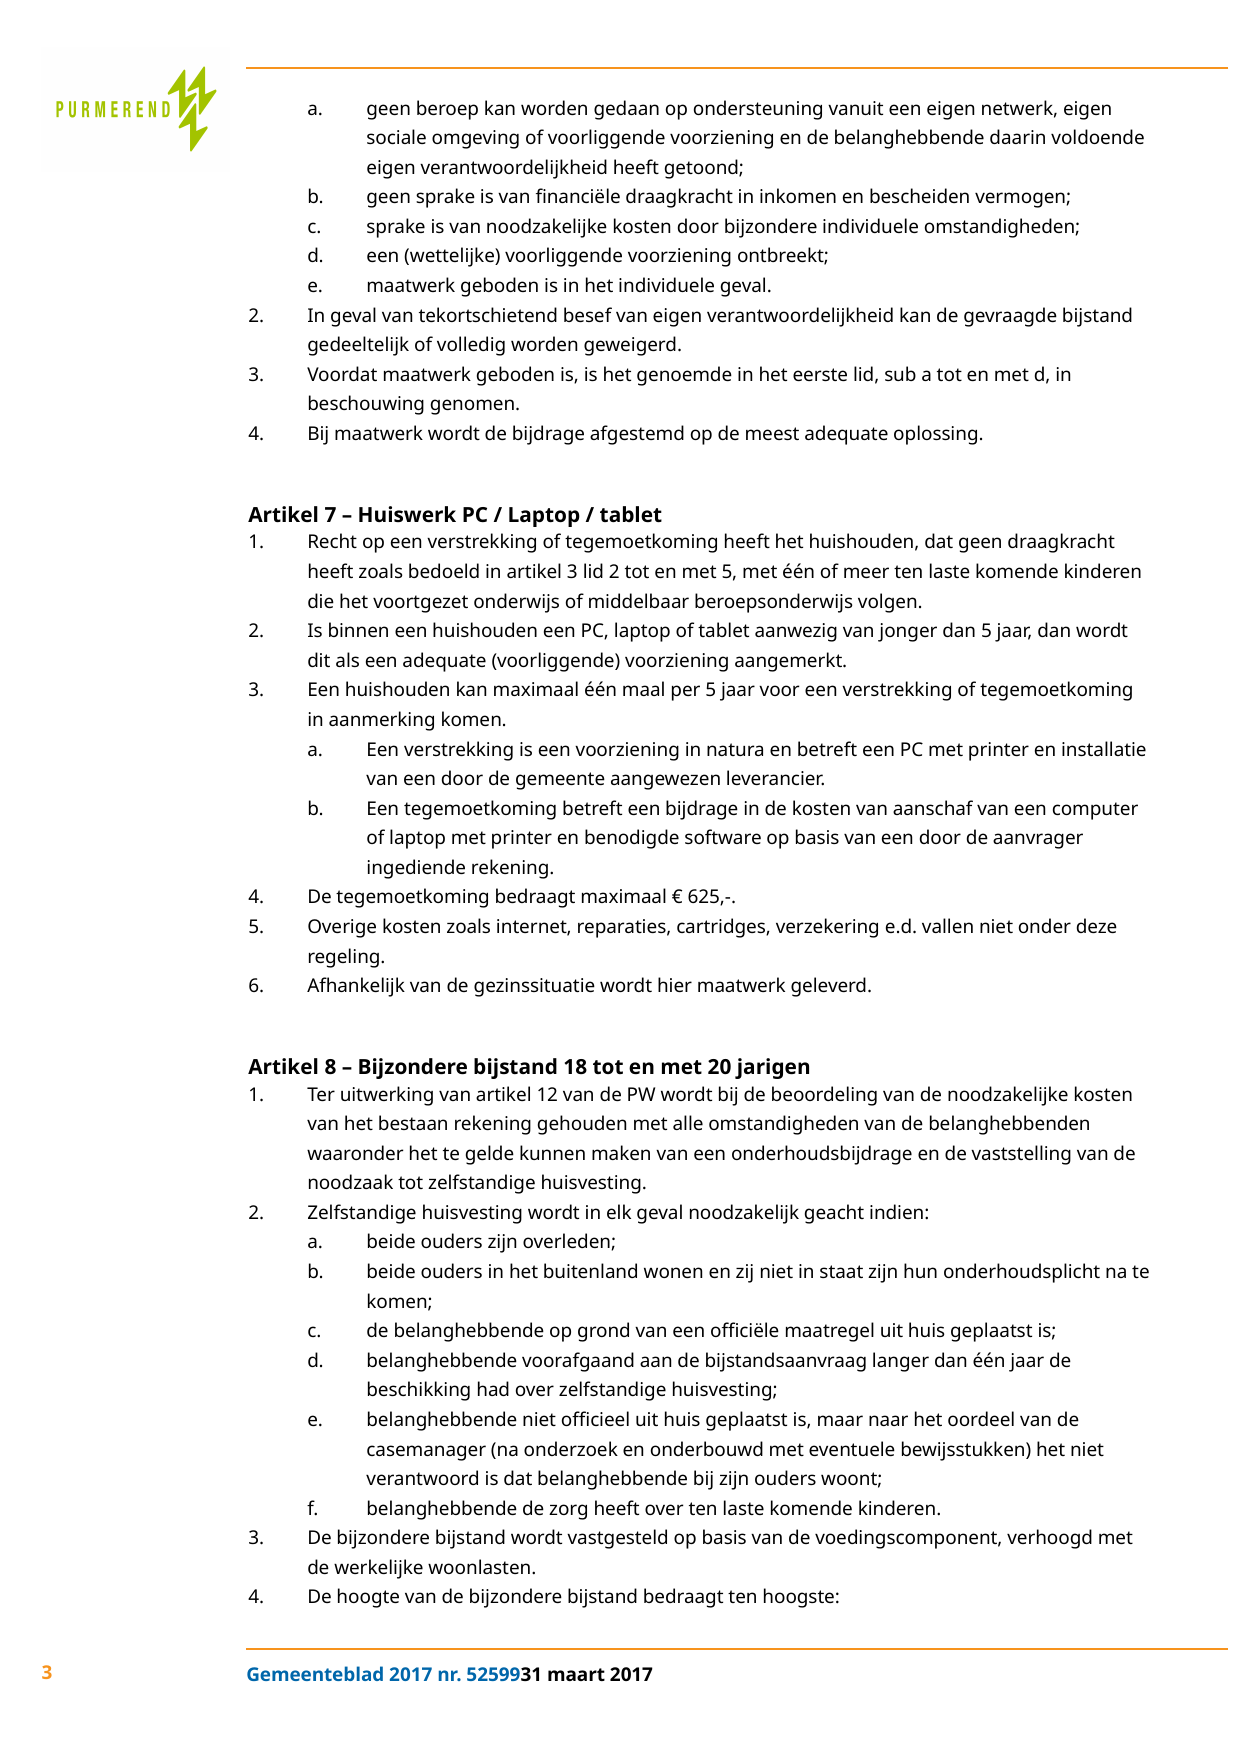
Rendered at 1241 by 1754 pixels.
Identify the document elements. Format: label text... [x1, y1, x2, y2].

picture [41, 47, 231, 172]
list geen sprake is van financiële draagkracht in inkomen en bescheiden vermogen; [307, 183, 1152, 209]
list belanghebbende voorafgaand aan de bijstandsaanvraag langer dan één jaar de beschikking had over zelfstandige huisvesting; [307, 1347, 1152, 1402]
list In geval van tekortschietend besef van eigen verantwoordelijkheid kan de gevraagde bijstand gedeeltelijk of volledig worden geweigerd. [248, 302, 1152, 357]
list Is binnen een huishouden een PC, laptop of tablet aanwezig van jonger dan 5 jaar, dan wordt dit als een adequate (voorliggende) voorziening aangemerkt. [248, 617, 1152, 673]
list belanghebbende de zorg heeft over ten laste komende kinderen. [307, 1495, 1152, 1521]
list De tegemoetkoming bedraagt maximaal € 625,-. [248, 884, 1152, 909]
list beide ouders in het buitenland wonen en zij niet in staat zijn hun onderhoudsplicht na te komen; [307, 1258, 1152, 1314]
list Recht op een verstrekking of tegemoetkoming heeft het huishouden, dat geen draagkracht heeft zoals bedoeld in artikel 3 lid 2 tot en met 5, met één of meer ten laste komende kinderen die het voortgezet onderwijs of middelbaar beroepsonderwijs volgen. [248, 529, 1152, 613]
list Een verstrekking is een voorziening in natura en betreft een PC met printer en installatie van een door de gemeente aangewezen leverancier. [307, 736, 1152, 791]
text Artikel 8 – Bijzondere bijstand 18 tot en met 20 jarigen [248, 1052, 1152, 1081]
list de belanghebbende op grond van een officiële maatregel uit huis geplaatst is; [307, 1317, 1152, 1343]
list sprake is van noodzakelijke kosten door bijzondere individuele omstandigheden; [307, 213, 1152, 239]
list beide ouders zijn overleden; [307, 1229, 1152, 1254]
list een (wettelijke) voorliggende voorziening ontbreekt; [307, 243, 1152, 268]
list belanghebbende niet officieel uit huis geplaatst is, maar naar het oordeel van de casemanager (na onderzoek en onderbouwd met eventuele bewijsstukken) het niet verantwoord is dat belanghebbende bij zijn ouders woont; [307, 1406, 1152, 1491]
text Artikel 7 – Huiswerk PC / Laptop / tablet [248, 500, 1152, 529]
list Afhankelijk van de gezinssituatie wordt hier maatwerk geleverd. [248, 972, 1152, 998]
list Ter uitwerking van artikel 12 van de PW wordt bij de beoordeling van de noodzakelijke kosten van het bestaan rekening gehouden met alle omstandigheden van de belanghebbenden waaronder het te gelde kunnen maken van een onderhoudsbijdrage en de vaststelling van de noodzaak tot zelfstandige huisvesting. [248, 1081, 1152, 1195]
list Bij maatwerk wordt de bijdrage afgestemd op de meest adequate oplossing. [248, 420, 1152, 446]
list De bijzondere bijstand wordt vastgesteld op basis van de voedingscomponent, verhoogd met de werkelijke woonlasten. [248, 1524, 1152, 1580]
list maatwerk geboden is in het individuele geval. [307, 272, 1152, 298]
list geen beroep kan worden gedaan op ondersteuning vanuit een eigen netwerk, eigen sociale omgeving of voorliggende voorziening en de belanghebbende daarin voldoende eigen verantwoordelijkheid heeft getoond; [307, 95, 1152, 180]
list Zelfstandige huisvesting wordt in elk geval noodzakelijk geacht indien: [248, 1199, 1152, 1225]
list Voordat maatwerk geboden is, is het genoemde in het eerste lid, sub a tot en met d, in beschouwing genomen. [248, 361, 1152, 416]
list Een huishouden kan maximaal één maal per 5 jaar voor een verstrekking of tegemoetkoming in aanmerking komen. [248, 677, 1152, 732]
list Een tegemoetkoming betreft een bijdrage in de kosten van aanschaf van een computer of laptop met printer en benodigde software op basis van een door de aanvrager ingediende rekening. [307, 795, 1152, 880]
list Overige kosten zoals internet, reparaties, cartridges, verzekering e.d. vallen niet onder deze regeling. [248, 913, 1152, 968]
list De hoogte van de bijzondere bijstand bedraagt ten hoogste: [248, 1584, 1152, 1609]
